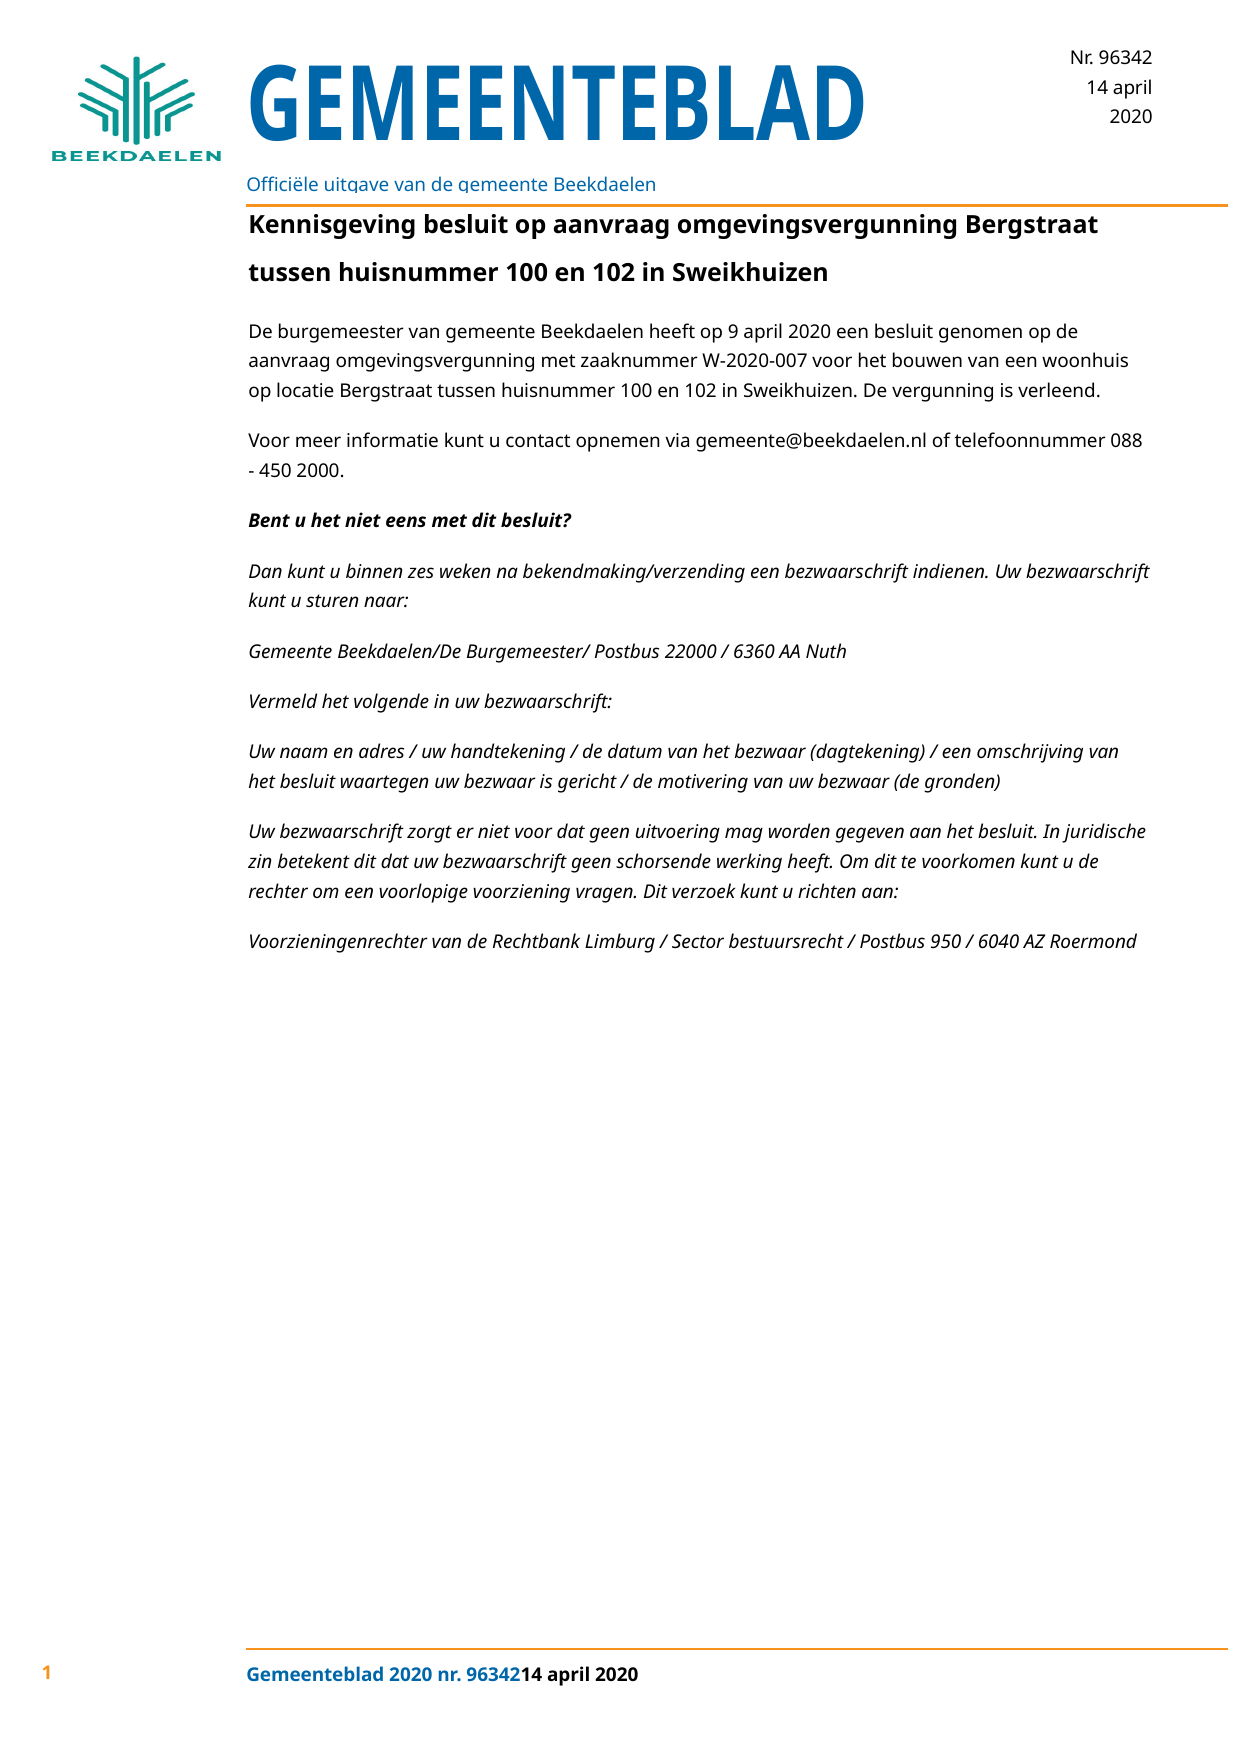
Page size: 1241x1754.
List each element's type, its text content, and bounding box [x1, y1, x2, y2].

text De burgemeester van gemeente Beekdaelen heeft op 9 april 2020 een besluit genomen op de aanvraag omgevingsvergunning met zaaknummer W-2020-007 voor het bouwen van een woonhuis op locatie Bergstraat tussen huisnummer 100 en 102 in Sweikhuizen. De vergunning is verleend. [248, 318, 1152, 403]
text Uw bezwaarschrift zorgt er niet voor dat geen uitvoering mag worden gegeven aan het besluit. In juridische zin betekent dit dat uw bezwaarschrift geen schorsende werking heeft. Om dit te voorkomen kunt u de rechter om een voorlopige voorziening vragen. Dit verzoek kunt u richten aan: [248, 819, 1152, 904]
picture [41, 47, 231, 172]
text Uw naam en adres / uw handtekening / de datum van het bezwaar (dagtekening) / een omschrijving van het besluit waartegen uw bezwaar is gericht / de motivering van uw bezwaar (de gronden) [248, 739, 1152, 794]
text Gemeente Beekdaelen/De Burgemeester/ Postbus 22000 / 6360 AA Nuth [248, 638, 1152, 664]
text Voorzieningenrechter van de Rechtbank Limburg / Sector bestuursrecht / Postbus 950 / 6040 AZ Roermond [248, 928, 1152, 954]
text Dan kunt u binnen zes weken na bekendmaking/verzending een bezwaarschrift indienen. Uw bezwaarschrift kunt u sturen naar: [248, 558, 1152, 613]
text Vermeld het volgende in uw bezwaarschrift: [248, 688, 1152, 714]
text Kennisgeving besluit op aanvraag omgevingsvergunning Bergstraat tussen huisnummer 100 en 102 in Sweikhuizen [248, 207, 1152, 288]
text Bent u het niet eens met dit besluit? [248, 507, 1152, 533]
text Voor meer informatie kunt u contact opnemen via gemeente@beekdaelen.nl of telefoonnummer 088 - 450 2000. [248, 427, 1152, 483]
